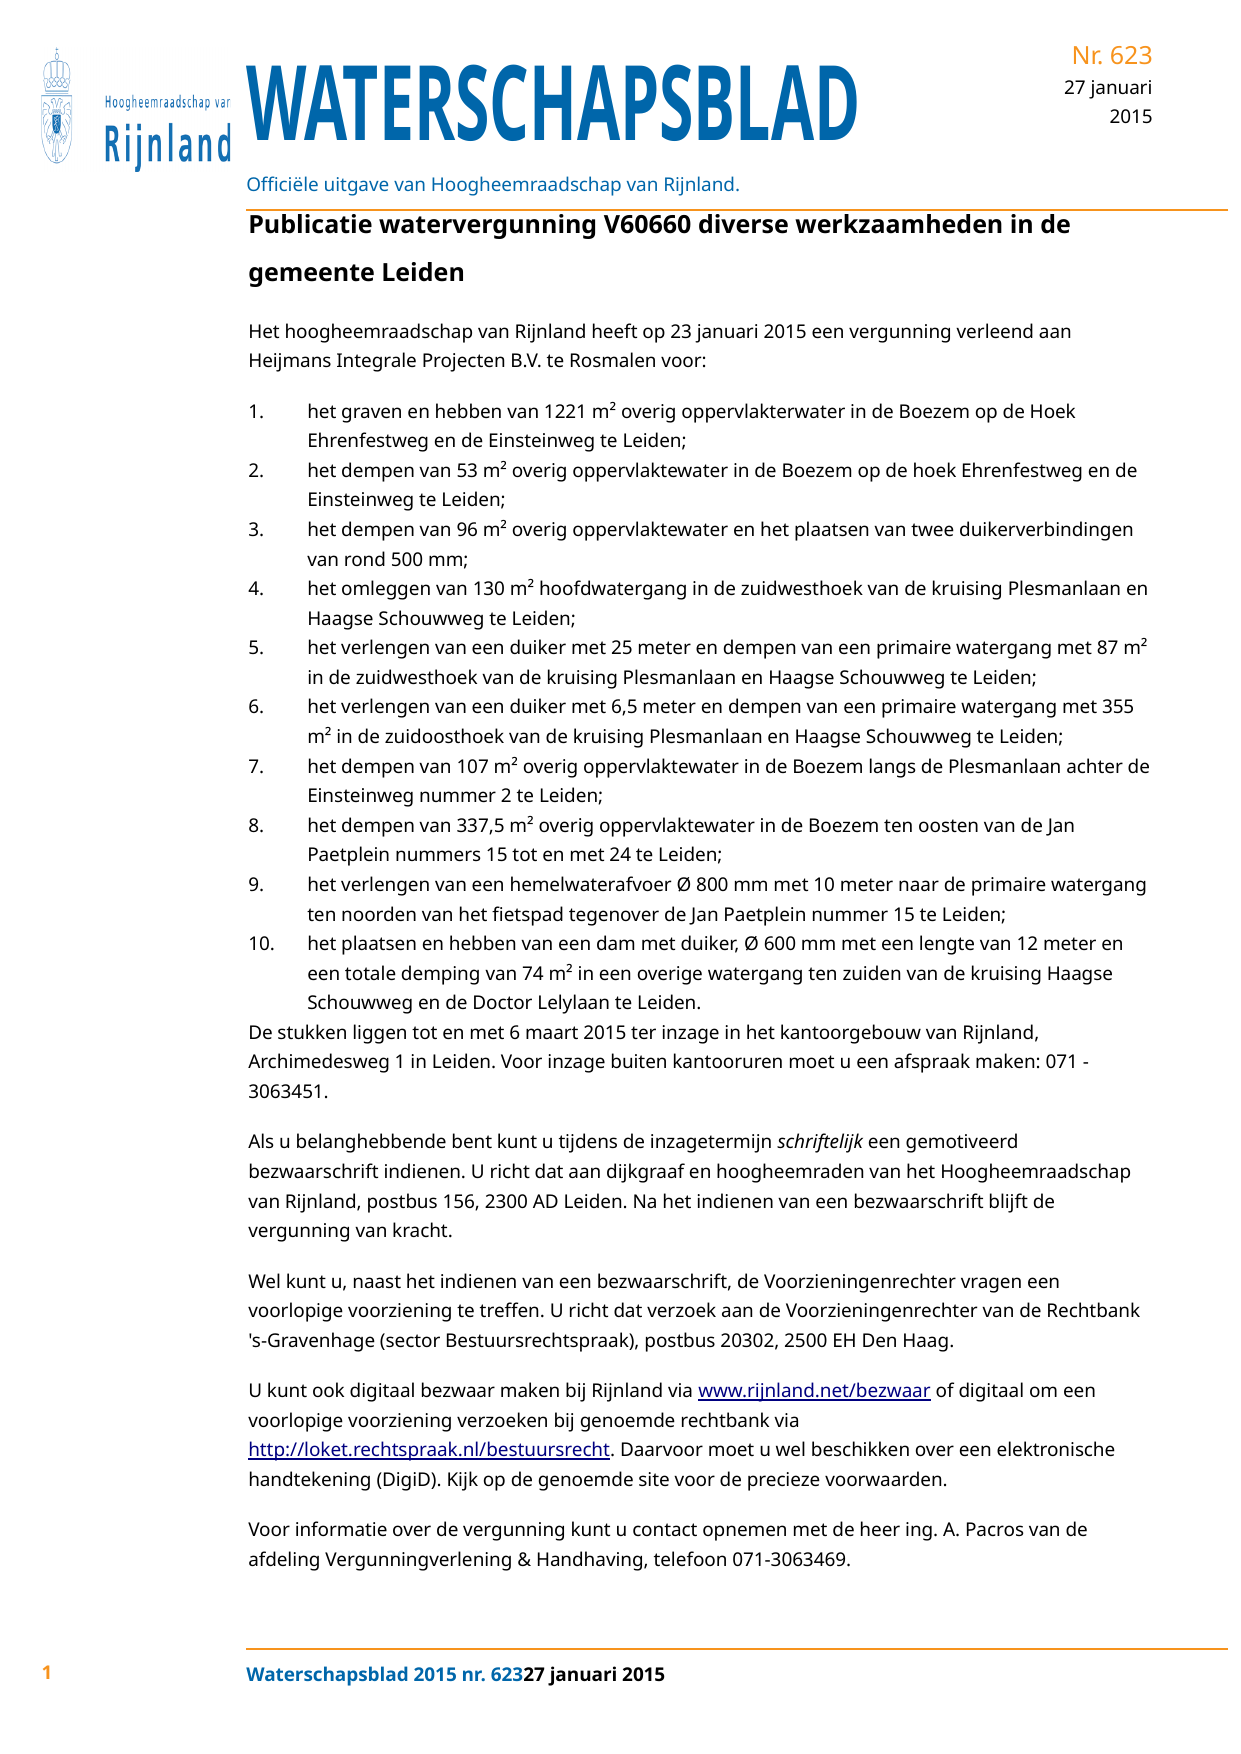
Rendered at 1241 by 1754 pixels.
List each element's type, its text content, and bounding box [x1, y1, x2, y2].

list het dempen van 337,5 m² overig oppervlaktewater in de Boezem ten oosten van de Jan Paetplein nummers 15 tot en met 24 te Leiden; [248, 812, 1152, 867]
picture [41, 47, 231, 172]
list het verlengen van een duiker met 25 meter en dempen van een primaire watergang met 87 m² in de zuidwesthoek van de kruising Plesmanlaan en Haagse Schouwweg te Leiden; [248, 634, 1152, 690]
text Als u belanghebbende bent kunt u tijdens de inzagetermijn schriftelijk een gemotiveerd bezwaarschrift indienen. U richt dat aan dijkgraaf en hoogheemraden van het Hoogheemraadschap van Rijnland, postbus 156, 2300 AD Leiden. Na het indienen van een bezwaarschrift blijft de vergunning van kracht. [248, 1129, 1152, 1243]
text Wel kunt u, naast het indienen van een bezwaarschrift, de Voorzieningenrechter vragen een voorlopige voorziening te treffen. U richt dat verzoek aan de Voorzieningenrechter van de Rechtbank 's-Gravenhage (sector Bestuursrechtspraak), postbus 20302, 2500 EH Den Haag. [248, 1268, 1152, 1353]
list het dempen van 96 m² overig oppervlaktewater en het plaatsen van twee duikerverbindingen van rond 500 mm; [248, 516, 1152, 572]
list het graven en hebben van 1221 m² overig oppervlakterwater in de Boezem op de Hoek Ehrenfestweg en de Einsteinweg te Leiden; [248, 398, 1152, 453]
list het omleggen van 130 m² hoofdwatergang in de zuidwesthoek van de kruising Plesmanlaan en Haagse Schouwweg te Leiden; [248, 575, 1152, 631]
list het dempen van 107 m² overig oppervlaktewater in de Boezem langs de Plesmanlaan achter de Einsteinweg nummer 2 te Leiden; [248, 753, 1152, 808]
text Het hoogheemraadschap van Rijnland heeft op 23 januari 2015 een vergunning verleend aan Heijmans Integrale Projecten B.V. te Rosmalen voor: [248, 318, 1152, 373]
list het plaatsen en hebben van een dam met duiker, Ø 600 mm met een lengte van 12 meter en een totale demping van 74 m² in een overige watergang ten zuiden van de kruising Haagse Schouwweg en de Doctor Lelylaan te Leiden. [248, 930, 1152, 1015]
list het verlengen van een duiker met 6,5 meter en dempen van een primaire watergang met 355 m² in de zuidoosthoek van de kruising Plesmanlaan en Haagse Schouwweg te Leiden; [248, 694, 1152, 749]
text Publicatie watervergunning V60660 diverse werkzaamheden in de gemeente Leiden [248, 211, 1152, 288]
text U kunt ook digitaal bezwaar maken bij Rijnland via www.rijnland.net/bezwaar of digitaal om een voorlopige voorziening verzoeken bij genoemde rechtbank via http://loket.rechtspraak.nl/bestuursrecht. Daarvoor moet u wel beschikken over een elektronische handtekening (DigiD). Kijk op de genoemde site voor de precieze voorwaarden. [248, 1377, 1152, 1492]
text Voor informatie over de vergunning kunt u contact opnemen met de heer ing. A. Pacros van de afdeling Vergunningverlening & Handhaving, telefoon 071-3063469. [248, 1517, 1152, 1572]
text De stukken liggen tot en met 6 maart 2015 ter inzage in het kantoorgebouw van Rijnland, Archimedesweg 1 in Leiden. Voor inzage buiten kantooruren moet u een afspraak maken: 071 - 3063451. [248, 1019, 1152, 1104]
list het dempen van 53 m² overig oppervlaktewater in de Boezem op de hoek Ehrenfestweg en de Einsteinweg te Leiden; [248, 457, 1152, 512]
list het verlengen van een hemelwaterafvoer Ø 800 mm met 10 meter naar de primaire watergang ten noorden van het fietspad tegenover de Jan Paetplein nummer 15 te Leiden; [248, 871, 1152, 927]
